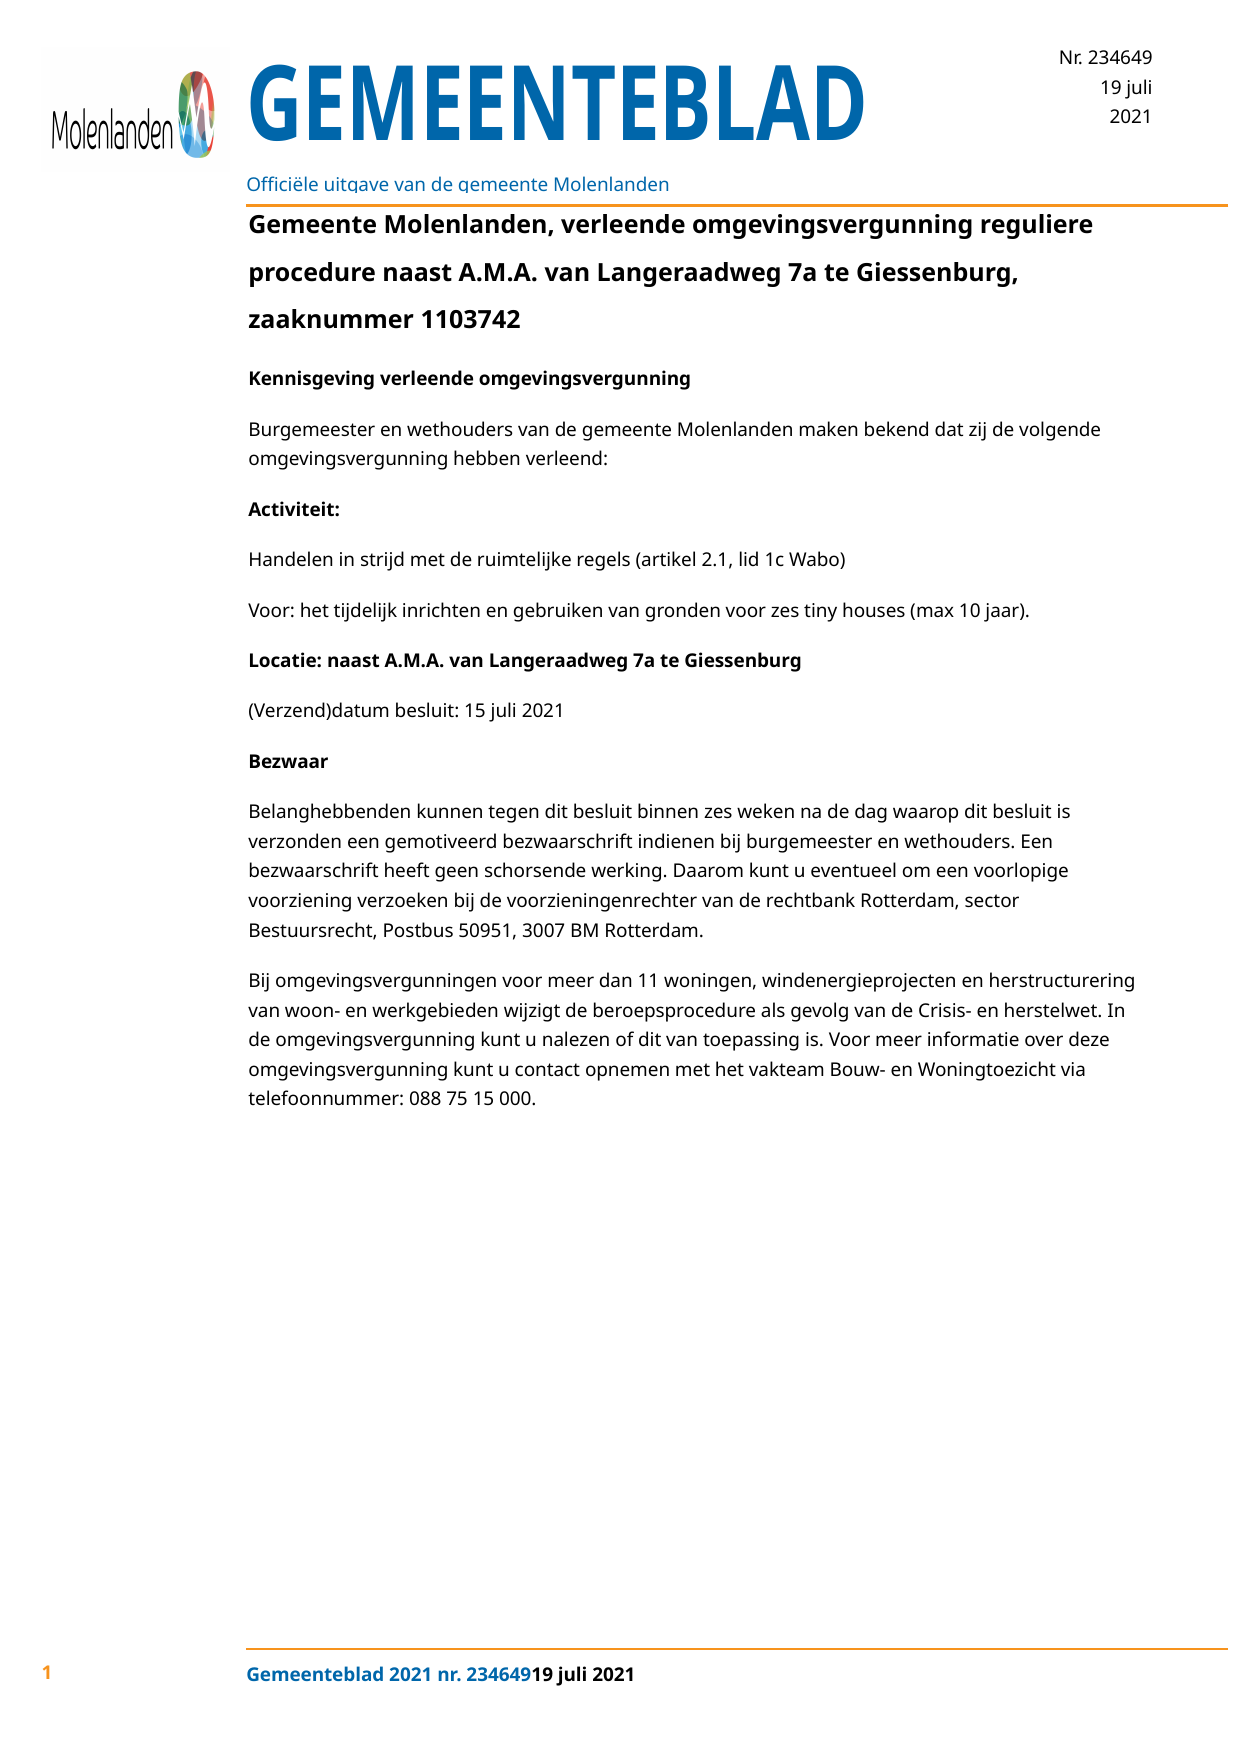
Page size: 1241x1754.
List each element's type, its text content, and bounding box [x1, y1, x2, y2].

text Bij omgevingsvergunningen voor meer dan 11 woningen, windenergieprojecten en herstructurering van woon- en werkgebieden wijzigt de beroepsprocedure als gevolg van de Crisis- en herstelwet. In de omgevingsvergunning kunt u nalezen of dit van toepassing is. Voor meer informatie over deze omgevingsvergunning kunt u contact opnemen met het vakteam Bouw- en Woningtoezicht via telefoonnummer: 088 75 15 000. [248, 967, 1152, 1111]
text (Verzend)datum besluit: 15 juli 2021 [248, 698, 1152, 723]
text Belanghebbenden kunnen tegen dit besluit binnen zes weken na de dag waarop dit besluit is verzonden een gemotiveerd bezwaarschrift indienen bij burgemeester en wethouders. Een bezwaarschrift heeft geen schorsende werking. Daarom kunt u eventueel om een voorlopige voorziening verzoeken bij de voorzieningenrechter van de rechtbank Rotterdam, sector Bestuursrecht, Postbus 50951, 3007 BM Rotterdam. [248, 798, 1152, 942]
text Handelen in strijd met de ruimtelijke regels (artikel 2.1, lid 1c Wabo) [248, 546, 1152, 572]
text Locatie: naast A.M.A. van Langeraadweg 7a te Giessenburg [248, 647, 1152, 673]
text Activiteit: [248, 496, 1152, 522]
text Gemeente Molenlanden, verleende omgevingsvergunning reguliere procedure naast A.M.A. van Langeraadweg 7a te Giessenburg, zaaknummer 1103742 [248, 207, 1152, 336]
text Bezwaar [248, 748, 1152, 774]
text Kennisgeving verleende omgevingsvergunning [248, 366, 1152, 391]
picture [41, 47, 231, 172]
text Voor: het tijdelijk inrichten en gebruiken van gronden voor zes tiny houses (max 10 jaar). [248, 597, 1152, 622]
text Burgemeester en wethouders van de gemeente Molenlanden maken bekend dat zij de volgende omgevingsvergunning hebben verleend: [248, 416, 1152, 471]
